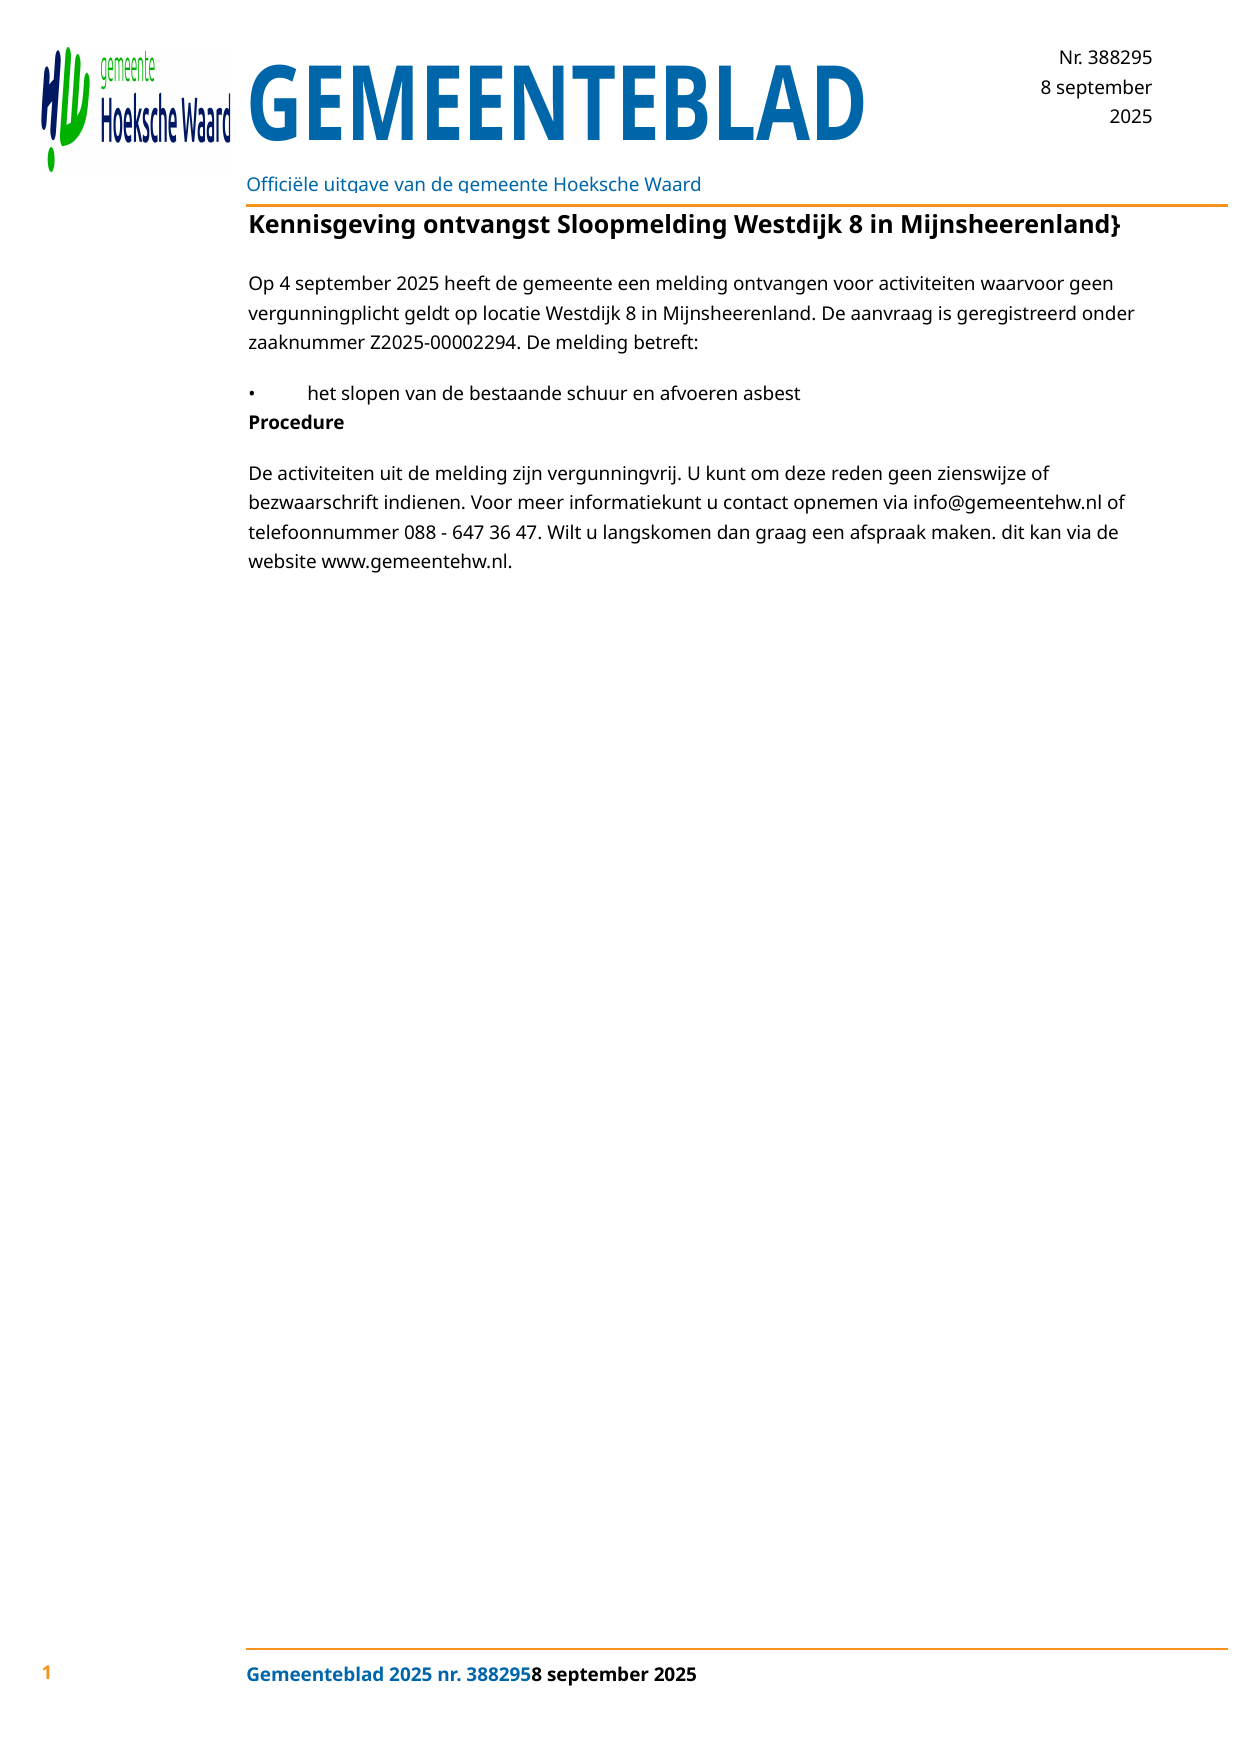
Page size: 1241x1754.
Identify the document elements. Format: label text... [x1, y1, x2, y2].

text Kennisgeving ontvangst Sloopmelding Westdijk 8 in Mijnsheerenland} [248, 207, 1152, 241]
text De activiteiten uit de melding zijn vergunningvrij. U kunt om deze reden geen zienswijze of bezwaarschrift indienen. Voor meer informatiekunt u contact opnemen via info@gemeentehw.nl of telefoonnummer 088 - 647 36 47. Wilt u langskomen dan graag een afspraak maken. dit kan via de website www.gemeentehw.nl. [248, 460, 1152, 574]
text Procedure [248, 409, 1152, 435]
picture [41, 47, 231, 172]
text Op 4 september 2025 heeft de gemeente een melding ontvangen voor activiteiten waarvoor geen vergunningplicht geldt op locatie Westdijk 8 in Mijnsheerenland. De aanvraag is geregistreerd onder zaaknummer Z2025-00002294. De melding betreft: [248, 270, 1152, 355]
list het slopen van de bestaande schuur en afvoeren asbest [248, 380, 1152, 406]
